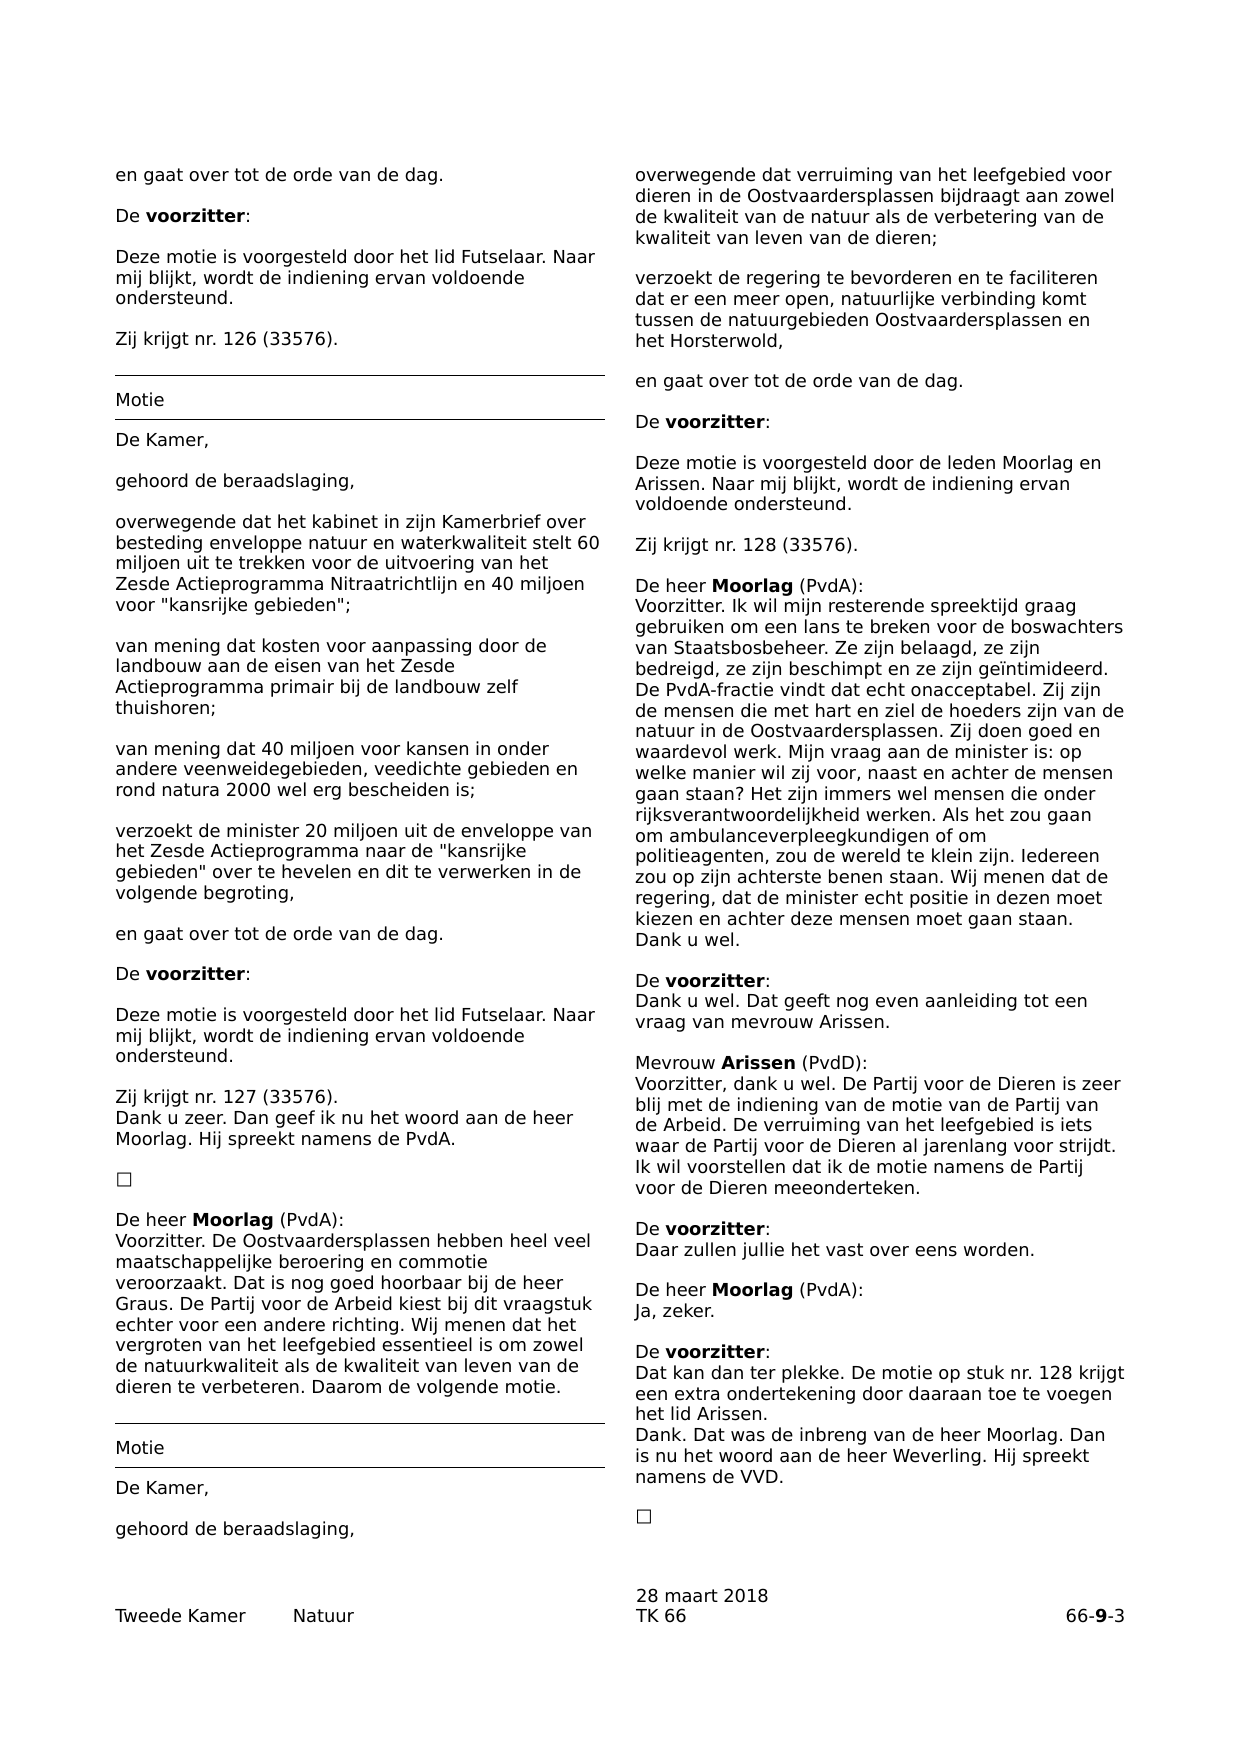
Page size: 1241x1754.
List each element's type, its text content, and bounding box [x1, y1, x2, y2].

text ⬜ [115, 1169, 605, 1190]
text Motie [115, 389, 605, 410]
text Mevrouw Arissen (PvdD): [635, 1053, 1125, 1073]
text Voorzitter. De Oostvaardersplassen hebben heel veel maatschappelijke beroering en commotie veroorzaakt. Dat is nog goed hoorbaar bij de heer Graus. De Partij voor de Arbeid kiest bij dit vraagstuk echter voor een andere richting. Wij menen dat het vergroten van het leefgebied essentieel is om zowel de natuurkwaliteit als de kwaliteit van leven van de dieren te verbeteren. Daarom de volgende motie. [115, 1231, 605, 1398]
text gehoord de beraadslaging, [115, 1519, 605, 1540]
text Dank. Dat was de inbreng van de heer Moorlag. Dan is nu het woord aan de heer Weverling. Hij spreekt namens de VVD. [635, 1425, 1125, 1487]
text Deze motie is voorgesteld door het lid Futselaar. Naar mij blijkt, wordt de indiening ervan voldoende ondersteund. [115, 247, 605, 309]
text en gaat over tot de orde van de dag. [115, 923, 605, 944]
text ⬜ [635, 1507, 1125, 1528]
text Zij krijgt nr. 127 (33576). [115, 1087, 605, 1108]
text De voorzitter: [635, 970, 1125, 991]
text De voorzitter: [115, 206, 605, 227]
text Dat kan dan ter plekke. De motie op stuk nr. 128 krijgt een extra ondertekening door daaraan toe te voegen het lid Arissen. [635, 1362, 1125, 1425]
text De voorzitter: [115, 964, 605, 985]
text Motie [115, 1437, 605, 1458]
text De Kamer, [115, 1478, 605, 1499]
text Zij krijgt nr. 128 (33576). [635, 535, 1125, 556]
text Ja, zeker. [635, 1301, 1125, 1322]
text overwegende dat verruiming van het leefgebied voor dieren in de Oostvaardersplassen bijdraagt aan zowel de kwaliteit van de natuur als de verbetering van de kwaliteit van leven van de dieren; [635, 165, 1125, 248]
text Daar zullen jullie het vast over eens worden. [635, 1239, 1125, 1260]
text Voorzitter, dank u wel. De Partij voor de Dieren is zeer blij met de indiening van de motie van de Partij van de Arbeid. De verruiming van het leefgebied is iets waar de Partij voor de Dieren al jarenlang voor strijdt. Ik wil voorstellen dat ik de motie namens de Partij voor de Dieren meeonderteken. [635, 1073, 1125, 1198]
text De voorzitter: [635, 412, 1125, 433]
text van mening dat kosten voor aanpassing door de landbouw aan de eisen van het Zesde Actieprogramma primair bij de landbouw zelf thuishoren; [115, 635, 605, 718]
text Dank u wel. [635, 929, 1125, 950]
text Deze motie is voorgesteld door de leden Moorlag en Arissen. Naar mij blijkt, wordt de indiening ervan voldoende ondersteund. [635, 453, 1125, 515]
text De heer Moorlag (PvdA): [115, 1210, 605, 1231]
text De heer Moorlag (PvdA): [635, 576, 1125, 596]
text De voorzitter: [635, 1342, 1125, 1362]
text De Kamer, [115, 430, 605, 451]
text en gaat over tot de orde van de dag. [635, 371, 1125, 392]
text en gaat over tot de orde van de dag. [115, 165, 605, 186]
text Zij krijgt nr. 126 (33576). [115, 329, 605, 350]
text De voorzitter: [635, 1218, 1125, 1239]
text verzoekt de regering te bevorderen en te faciliteren dat er een meer open, natuurlijke verbinding komt tussen de natuurgebieden Oostvaardersplassen en het Horsterwold, [635, 268, 1125, 351]
text gehoord de beraadslaging, [115, 471, 605, 492]
text Voorzitter. Ik wil mijn resterende spreektijd graag gebruiken om een lans te breken voor de boswachters van Staatsbosbeheer. Ze zijn belaagd, ze zijn bedreigd, ze zijn beschimpt en ze zijn geïntimideerd. De PvdA-fractie vindt dat echt onacceptabel. Zij zijn de mensen die met hart en ziel de hoeders zijn van de natuur in de Oostvaardersplassen. Zij doen goed en waardevol werk. Mijn vraag aan de minister is: op welke manier wil zij voor, naast en achter de mensen gaan staan? Het zijn immers wel mensen die onder rijksverantwoordelijkheid werken. Als het zou gaan om ambulanceverpleegkundigen of om politieagenten, zou de wereld te klein zijn. Iedereen zou op zijn achterste benen staan. Wij menen dat de regering, dat de minister echt positie in dezen moet kiezen en achter deze mensen moet gaan staan. [635, 596, 1125, 929]
text Dank u wel. Dat geeft nog even aanleiding tot een vraag van mevrouw Arissen. [635, 991, 1125, 1033]
text overwegende dat het kabinet in zijn Kamerbrief over besteding enveloppe natuur en waterkwaliteit stelt 60 miljoen uit te trekken voor de uitvoering van het Zesde Actieprogramma Nitraatrichtlijn en 40 miljoen voor "kansrijke gebieden"; [115, 512, 605, 615]
text verzoekt de minister 20 miljoen uit de enveloppe van het Zesde Actieprogramma naar de "kansrijke gebieden" over te hevelen en dit te verwerken in de volgende begroting, [115, 821, 605, 903]
text van mening dat 40 miljoen voor kansen in onder andere veenweidegebieden, veedichte gebieden en rond natura 2000 wel erg bescheiden is; [115, 738, 605, 801]
text Deze motie is voorgesteld door het lid Futselaar. Naar mij blijkt, wordt de indiening ervan voldoende ondersteund. [115, 1005, 605, 1067]
text De heer Moorlag (PvdA): [635, 1280, 1125, 1301]
text Dank u zeer. Dan geef ik nu het woord aan de heer Moorlag. Hij spreekt namens de PvdA. [115, 1108, 605, 1149]
